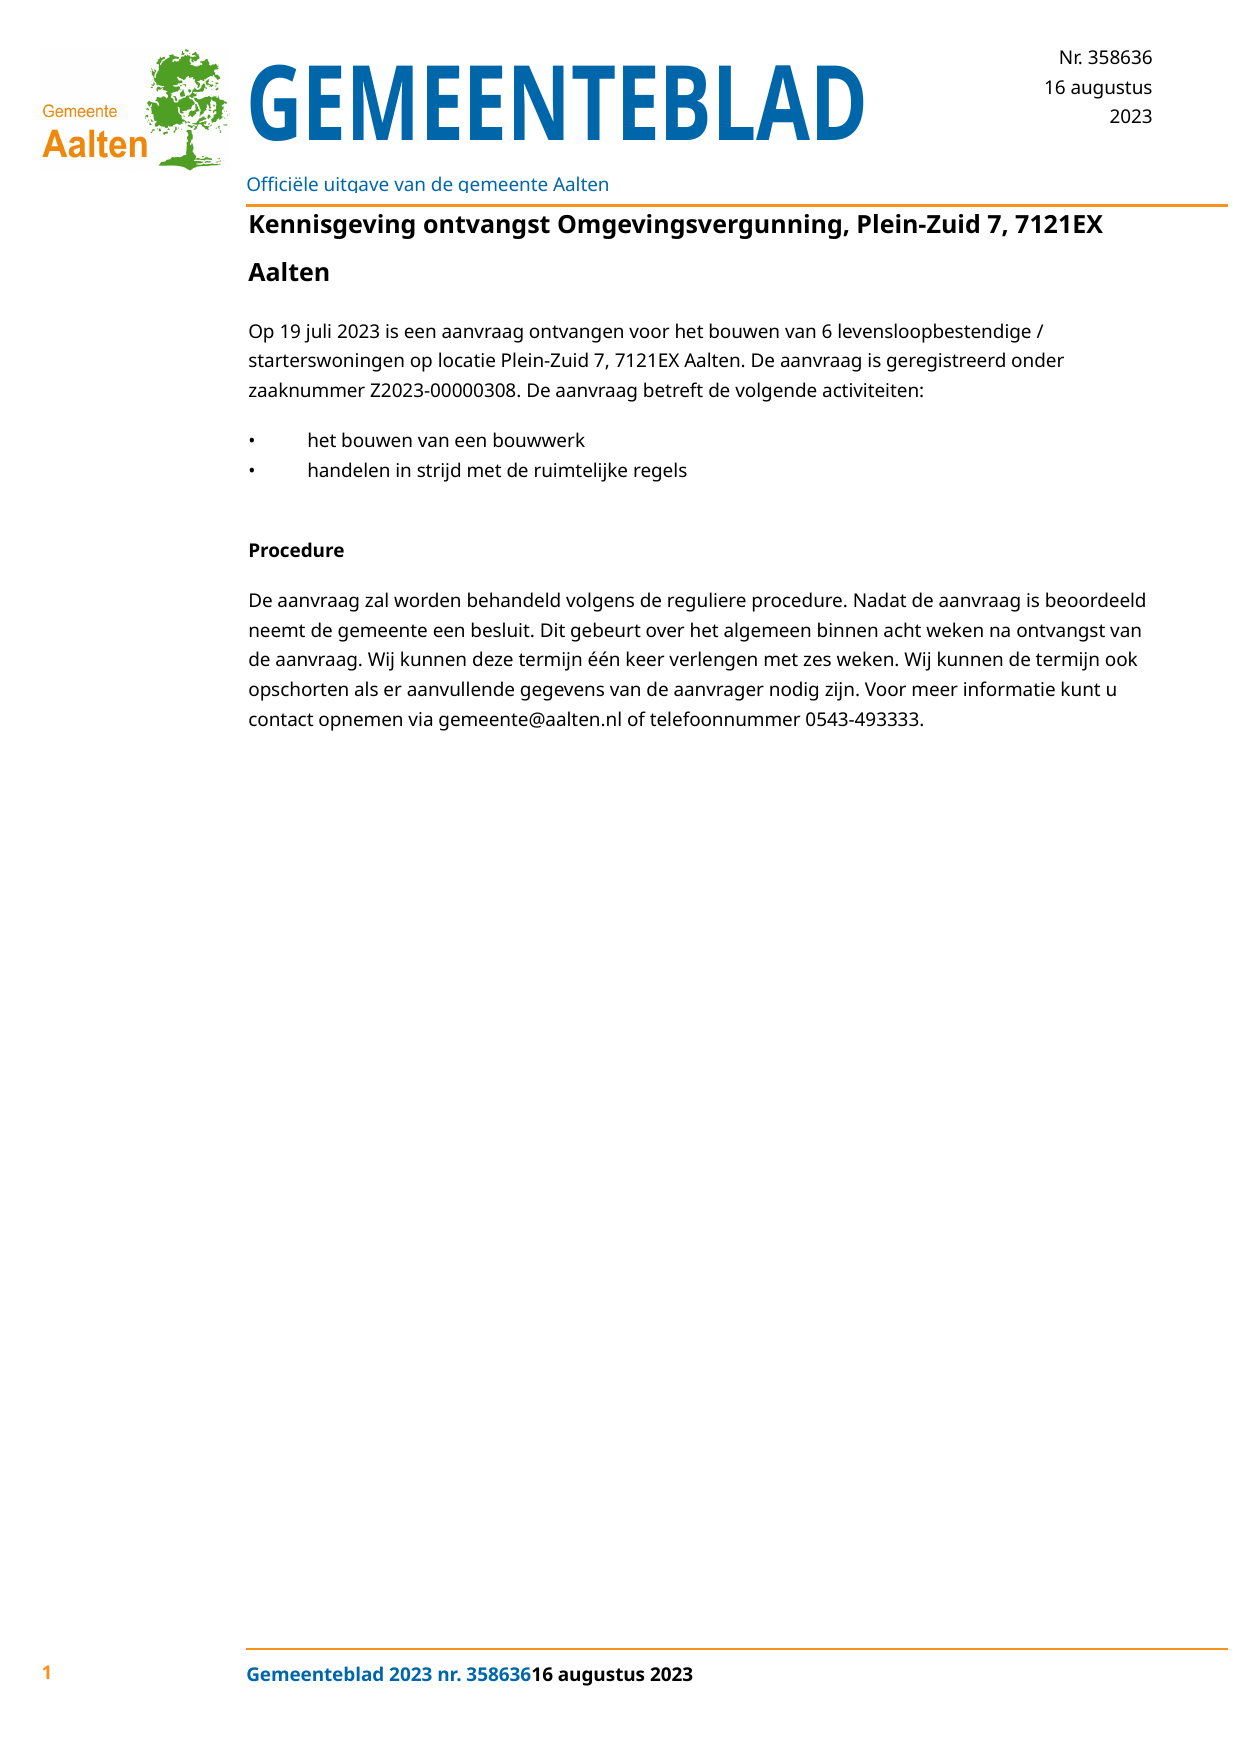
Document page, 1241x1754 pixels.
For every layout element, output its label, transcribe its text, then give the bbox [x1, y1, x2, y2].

text De aanvraag zal worden behandeld volgens de reguliere procedure. Nadat de aanvraag is beoordeeld neemt de gemeente een besluit. Dit gebeurt over het algemeen binnen acht weken na ontvangst van de aanvraag. Wij kunnen deze termijn één keer verlengen met zes weken. Wij kunnen de termijn ook opschorten als er aanvullende gegevens van de aanvrager nodig zijn. Voor meer informatie kunt u contact opnemen via gemeente@aalten.nl of telefoonnummer 0543-493333. [248, 587, 1152, 732]
text Op 19 juli 2023 is een aanvraag ontvangen voor het bouwen van 6 levensloopbestendige / starterswoningen op locatie Plein-Zuid 7, 7121EX Aalten. De aanvraag is geregistreerd onder zaaknummer Z2023-00000308. De aanvraag betreft de volgende activiteiten: [248, 318, 1152, 403]
list het bouwen van een bouwwerk [248, 427, 1152, 453]
text Procedure [248, 537, 1152, 563]
picture [41, 47, 231, 172]
list handelen in strijd met de ruimtelijke regels [248, 457, 1152, 483]
text Kennisgeving ontvangst Omgevingsvergunning, Plein-Zuid 7, 7121EX Aalten [248, 207, 1152, 288]
